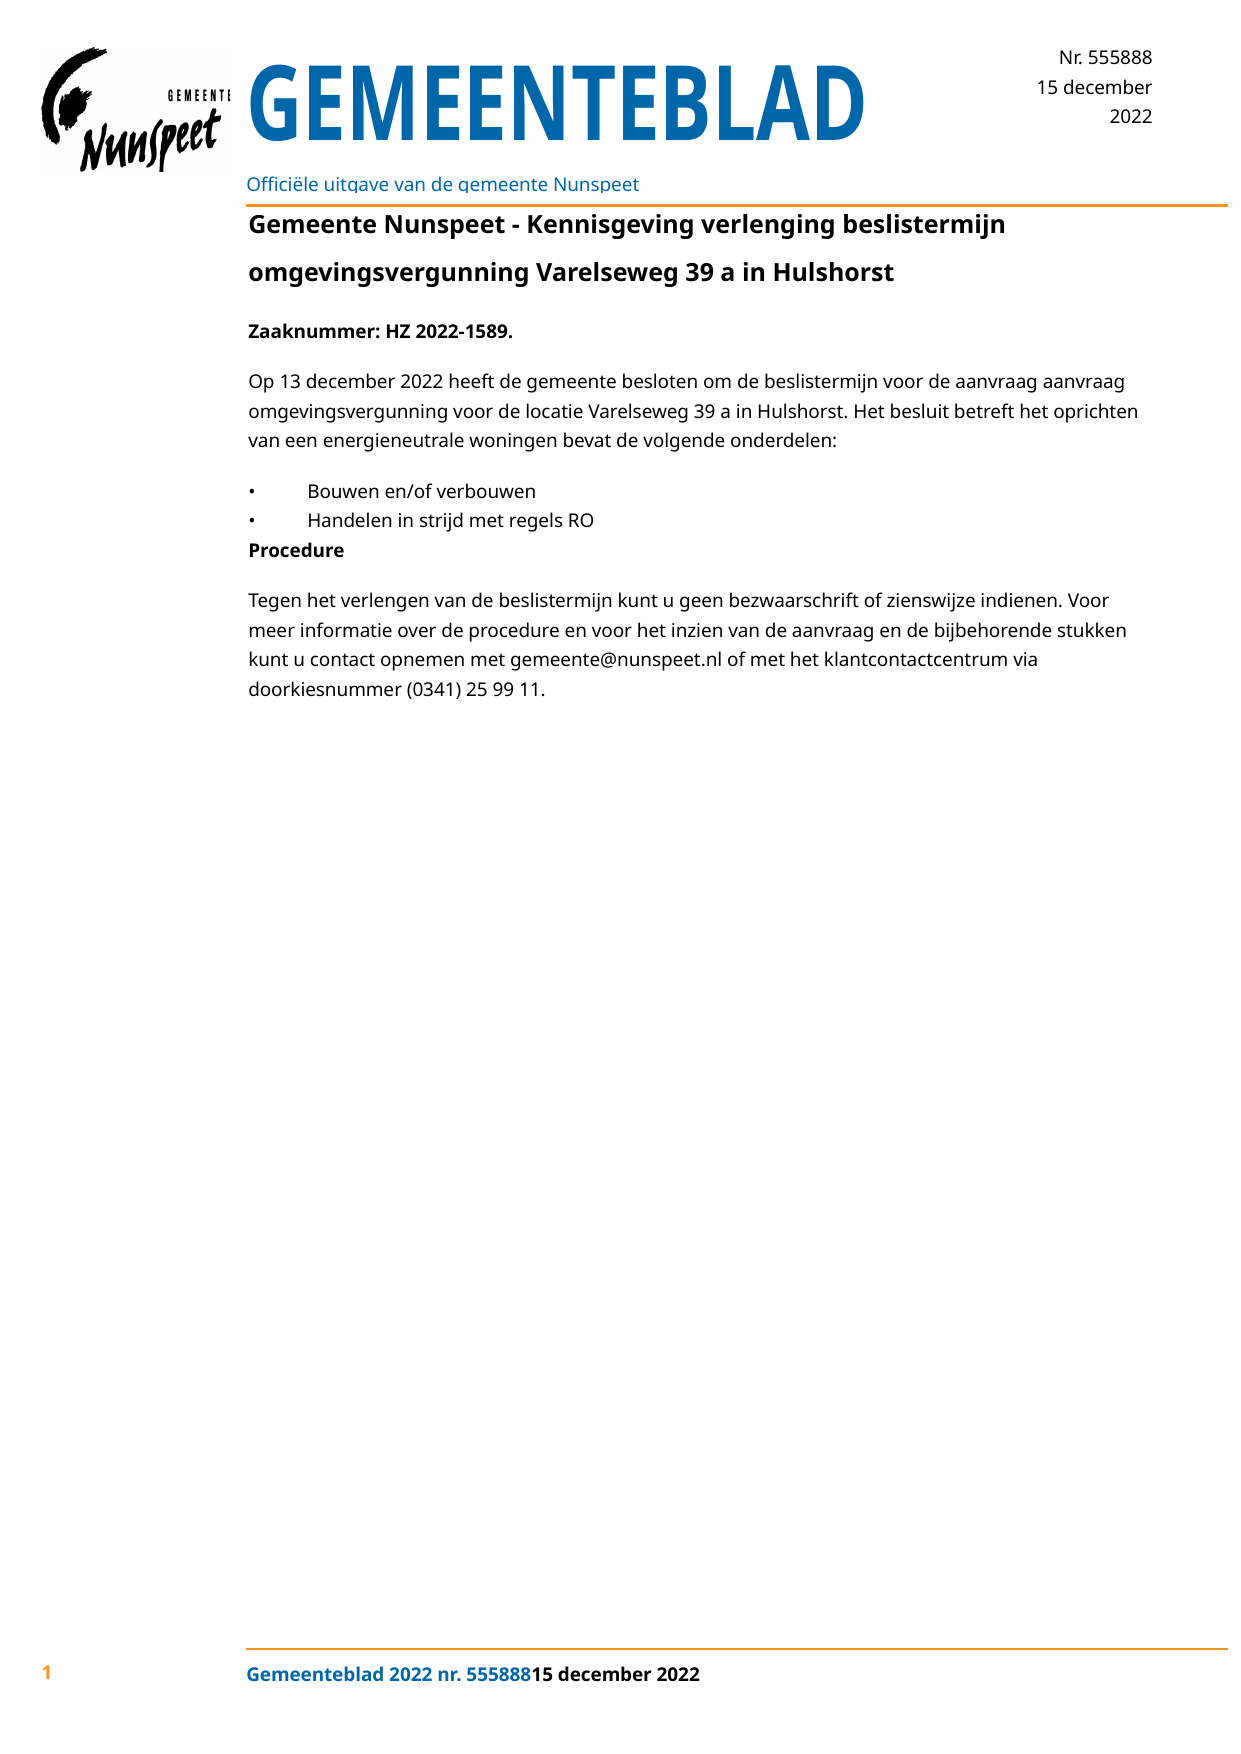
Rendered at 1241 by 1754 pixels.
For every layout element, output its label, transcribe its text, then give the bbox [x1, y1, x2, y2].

text Op 13 december 2022 heeft de gemeente besloten om de beslistermijn voor de aanvraag aanvraag omgevingsvergunning voor de locatie Varelseweg 39 a in Hulshorst. Het besluit betreft het oprichten van een energieneutrale woningen bevat de volgende onderdelen: [248, 368, 1152, 453]
text Procedure [248, 537, 1152, 563]
list Handelen in strijd met regels RO [248, 507, 1152, 533]
text Gemeente Nunspeet - Kennisgeving verlenging beslistermijn omgevingsvergunning Varelseweg 39 a in Hulshorst [248, 207, 1152, 288]
text Tegen het verlengen van de beslistermijn kunt u geen bezwaarschrift of zienswijze indienen. Voor meer informatie over de procedure en voor het inzien van de aanvraag en de bijbehorende stukken kunt u contact opnemen met gemeente@nunspeet.nl of met het klantcontactcentrum via doorkiesnummer (0341) 25 99 11. [248, 587, 1152, 702]
picture [41, 47, 231, 172]
list Bouwen en/of verbouwen [248, 478, 1152, 504]
text Zaaknummer: HZ 2022-1589. [248, 318, 1152, 344]
